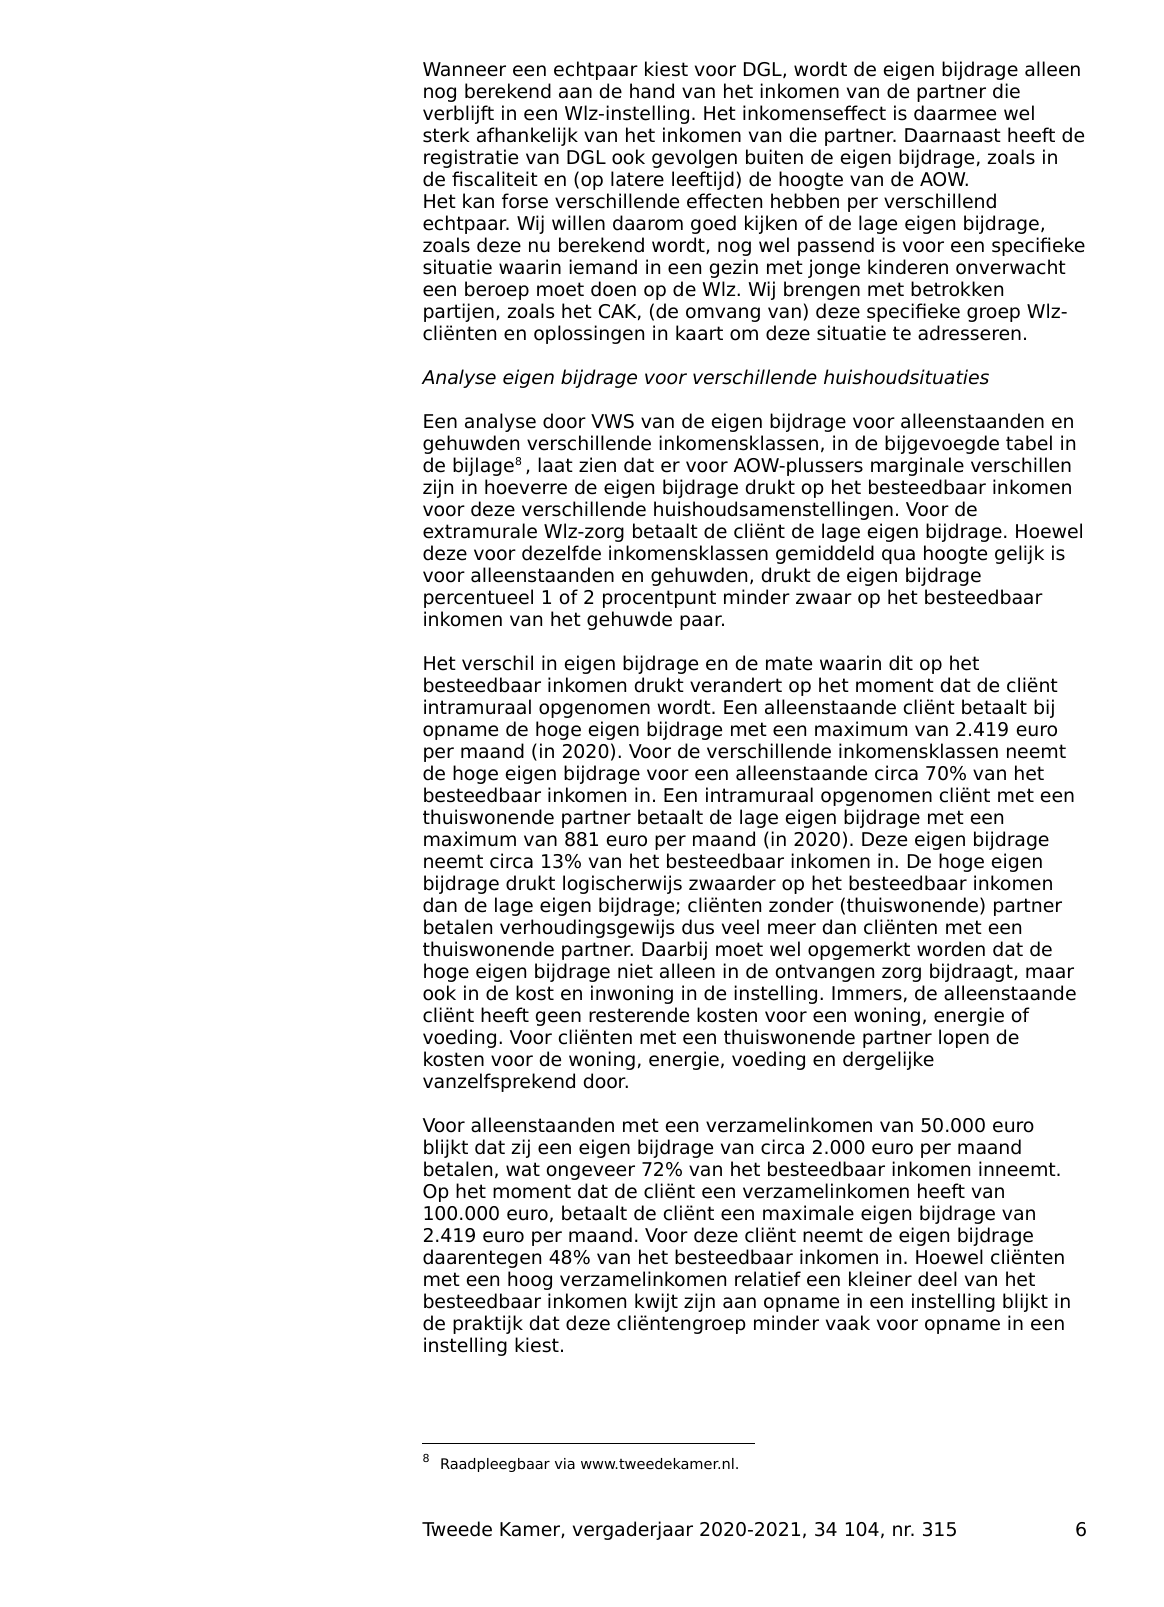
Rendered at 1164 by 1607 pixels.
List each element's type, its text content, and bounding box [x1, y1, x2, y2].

text Wanneer een echtpaar kiest voor DGL, wordt de eigen bijdrage alleen nog berekend aan de hand van het inkomen van de partner die verblijft in een Wlz-instelling. Het inkomenseffect is daarmee wel sterk afhankelijk van het inkomen van die partner. Daarnaast heeft de registratie van DGL ook gevolgen buiten de eigen bijdrage, zoals in de fiscaliteit en (op latere leeftijd) de hoogte van de AOW. [422, 59, 1087, 191]
text Het verschil in eigen bijdrage en de mate waarin dit op het besteedbaar inkomen drukt verandert op het moment dat de cliënt intramuraal opgenomen wordt. Een alleenstaande cliënt betaalt bij opname de hoge eigen bijdrage met een maximum van 2.419 euro per maand (in 2020). Voor de verschillende inkomensklassen neemt de hoge eigen bijdrage voor een alleenstaande circa 70% van het besteedbaar inkomen in. Een intramuraal opgenomen cliënt met een thuiswonende partner betaalt de lage eigen bijdrage met een maximum van 881 euro per maand (in 2020). Deze eigen bijdrage neemt circa 13% van het besteedbaar inkomen in. De hoge eigen bijdrage drukt logischerwijs zwaarder op het besteedbaar inkomen dan de lage eigen bijdrage; cliënten zonder (thuiswonende) partner betalen verhoudingsgewijs dus veel meer dan cliënten met een thuiswonende partner. Daarbij moet wel opgemerkt worden dat de hoge eigen bijdrage niet alleen in de ontvangen zorg bijdraagt, maar ook in de kost en inwoning in de instelling. Immers, de alleenstaande cliënt heeft geen resterende kosten voor een woning, energie of voeding. Voor cliënten met een thuiswonende partner lopen de kosten voor de woning, energie, voeding en dergelijke vanzelfsprekend door. [422, 653, 1087, 1093]
subtitle Analyse eigen bijdrage voor verschillende huishoudsituaties [422, 367, 1087, 389]
text Raadpleegbaar via www.tweedekamer.nl. [422, 1452, 1087, 1474]
text Het kan forse verschillende effecten hebben per verschillend echtpaar. Wij willen daarom goed kijken of de lage eigen bijdrage, zoals deze nu berekend wordt, nog wel passend is voor een specifieke situatie waarin iemand in een gezin met jonge kinderen onverwacht een beroep moet doen op de Wlz. Wij brengen met betrokken partijen, zoals het CAK, (de omvang van) deze specifieke groep Wlz-cliënten en oplossingen in kaart om deze situatie te adresseren. [422, 191, 1087, 345]
text Voor alleenstaanden met een verzamelinkomen van 50.000 euro blijkt dat zij een eigen bijdrage van circa 2.000 euro per maand betalen, wat ongeveer 72% van het besteedbaar inkomen inneemt. Op het moment dat de cliënt een verzamelinkomen heeft van 100.000 euro, betaalt de cliënt een maximale eigen bijdrage van 2.419 euro per maand. Voor deze cliënt neemt de eigen bijdrage daarentegen 48% van het besteedbaar inkomen in. Hoewel cliënten met een hoog verzamelinkomen relatief een kleiner deel van het besteedbaar inkomen kwijt zijn aan opname in een instelling blijkt in de praktijk dat deze cliëntengroep minder vaak voor opname in een instelling kiest. [422, 1115, 1087, 1357]
text Een analyse door VWS van de eigen bijdrage voor alleenstaanden en gehuwden verschillende inkomensklassen, in de bijgevoegde tabel in de bijlage, laat zien dat er voor AOW-plussers marginale verschillen zijn in hoeverre de eigen bijdrage drukt op het besteedbaar inkomen voor deze verschillende huishoudsamenstellingen. Voor de extramurale Wlz-zorg betaalt de cliënt de lage eigen bijdrage. Hoewel deze voor dezelfde inkomensklassen gemiddeld qua hoogte gelijk is voor alleenstaanden en gehuwden, drukt de eigen bijdrage percentueel 1 of 2 procentpunt minder zwaar op het besteedbaar inkomen van het gehuwde paar. [422, 411, 1087, 631]
